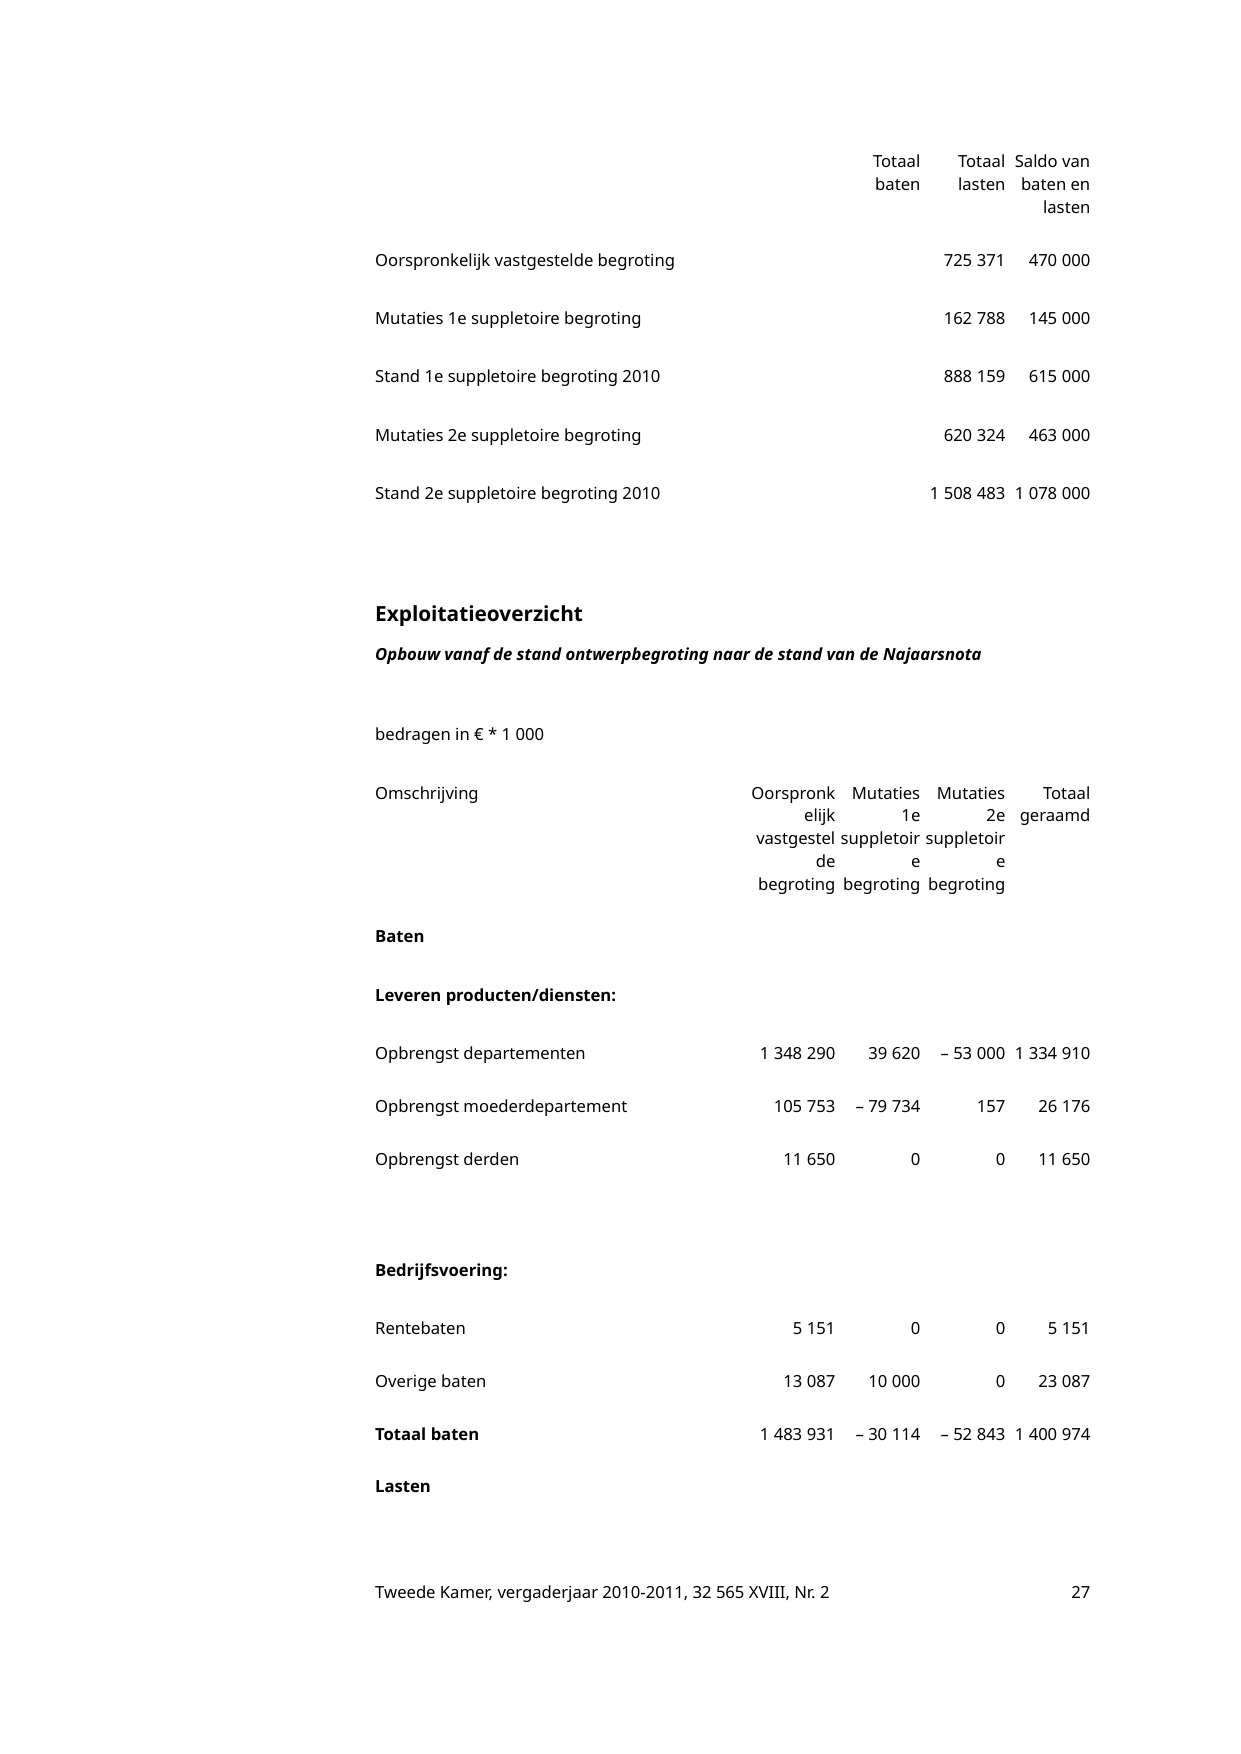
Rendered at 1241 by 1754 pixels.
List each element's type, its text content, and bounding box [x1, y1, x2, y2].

table_cell 145 000 [1005, 307, 1090, 365]
table_cell [750, 1200, 835, 1258]
table_cell Oorspronkelijk vastgestelde begroting [750, 781, 835, 925]
table_cell [1005, 1475, 1090, 1533]
table_header Saldo van baten en lasten [1005, 150, 1090, 248]
table_cell [750, 925, 835, 983]
table_cell [750, 1258, 835, 1317]
table_cell – 52 843 [920, 1422, 1005, 1475]
table_cell 0 [835, 1147, 920, 1200]
table_cell [1005, 1258, 1090, 1317]
text Opbouw vanaf de stand ontwerpbegroting naar de stand van de Najaarsnota [375, 642, 1090, 665]
table_cell [750, 983, 835, 1042]
table_cell Rentebaten [375, 1317, 750, 1369]
table_cell [835, 1475, 920, 1533]
table_header [375, 150, 835, 248]
table_cell [1005, 1200, 1090, 1258]
table_cell [835, 925, 920, 983]
table_cell [835, 1200, 920, 1258]
table_cell [835, 424, 920, 482]
table_cell 11 650 [1005, 1147, 1090, 1200]
table_cell Bedrijfsvoering: [375, 1258, 750, 1317]
table_cell 888 159 [920, 365, 1005, 423]
table_cell 13 087 [750, 1369, 835, 1422]
table_cell Totaal geraamd [1005, 781, 1090, 925]
table_header [920, 723, 1005, 781]
table_cell 105 753 [750, 1094, 835, 1147]
table_cell 1 078 000 [1005, 482, 1090, 540]
table_cell 23 087 [1005, 1369, 1090, 1422]
table_cell [835, 307, 920, 365]
table_cell Oorspronkelijk vastgestelde begroting [375, 248, 835, 307]
table_cell Mutaties 1e suppletoire begroting [835, 781, 920, 925]
table_header [750, 723, 835, 781]
table_cell [920, 1200, 1005, 1258]
table_cell 26 176 [1005, 1094, 1090, 1147]
table_cell Opbrengst derden [375, 1147, 750, 1200]
table_cell 1 348 290 [750, 1042, 835, 1094]
table_cell 1 508 483 [920, 482, 1005, 540]
table_cell Opbrengst departementen [375, 1042, 750, 1094]
table_header bedragen in € * 1 000 [375, 723, 750, 781]
table_cell Baten [375, 925, 750, 983]
table_cell 0 [920, 1147, 1005, 1200]
table_cell 1 334 910 [1005, 1042, 1090, 1094]
table_cell 470 000 [1005, 248, 1090, 307]
table_header [1005, 723, 1090, 781]
table_cell Lasten [375, 1475, 750, 1533]
table_cell 0 [920, 1369, 1005, 1422]
text Exploitatieoverzicht [375, 599, 1090, 627]
table_cell 620 324 [920, 424, 1005, 482]
table_cell 463 000 [1005, 424, 1090, 482]
table_cell [835, 482, 920, 540]
table_cell 5 151 [750, 1317, 835, 1369]
table_cell [835, 1258, 920, 1317]
table_cell – 53 000 [920, 1042, 1005, 1094]
table_cell Leveren producten/diensten: [375, 983, 750, 1042]
table_cell Mutaties 2e suppletoire begroting [920, 781, 1005, 925]
table_cell Stand 1e suppletoire begroting 2010 [375, 365, 835, 423]
table_cell 11 650 [750, 1147, 835, 1200]
table_cell Opbrengst moederdepartement [375, 1094, 750, 1147]
table_header Totaal baten [835, 150, 920, 248]
table_cell 0 [835, 1317, 920, 1369]
table_cell [835, 248, 920, 307]
table_cell 615 000 [1005, 365, 1090, 423]
table_cell [375, 1200, 750, 1258]
table_cell [750, 1475, 835, 1533]
table_cell 1 483 931 [750, 1422, 835, 1475]
table_cell Overige baten [375, 1369, 750, 1422]
table_cell 1 400 974 [1005, 1422, 1090, 1475]
table_cell [920, 1258, 1005, 1317]
table_cell – 79 734 [835, 1094, 920, 1147]
table_cell [920, 983, 1005, 1042]
table_cell [835, 983, 920, 1042]
table_cell [920, 1475, 1005, 1533]
table_cell 39 620 [835, 1042, 920, 1094]
table_cell Mutaties 1e suppletoire begroting [375, 307, 835, 365]
table_cell 725 371 [920, 248, 1005, 307]
table_cell [920, 925, 1005, 983]
table_cell 5 151 [1005, 1317, 1090, 1369]
table_cell [1005, 925, 1090, 983]
table_cell Omschrijving [375, 781, 750, 925]
table_header Totaal lasten [920, 150, 1005, 248]
table_cell [835, 365, 920, 423]
table_header [835, 723, 920, 781]
table_cell Totaal baten [375, 1422, 750, 1475]
table_cell [1005, 983, 1090, 1042]
table_cell 10 000 [835, 1369, 920, 1422]
table_cell Stand 2e suppletoire begroting 2010 [375, 482, 835, 540]
table_cell 0 [920, 1317, 1005, 1369]
table_cell – 30 114 [835, 1422, 920, 1475]
table_cell 162 788 [920, 307, 1005, 365]
table_cell Mutaties 2e suppletoire begroting [375, 424, 835, 482]
table_cell 157 [920, 1094, 1005, 1147]
